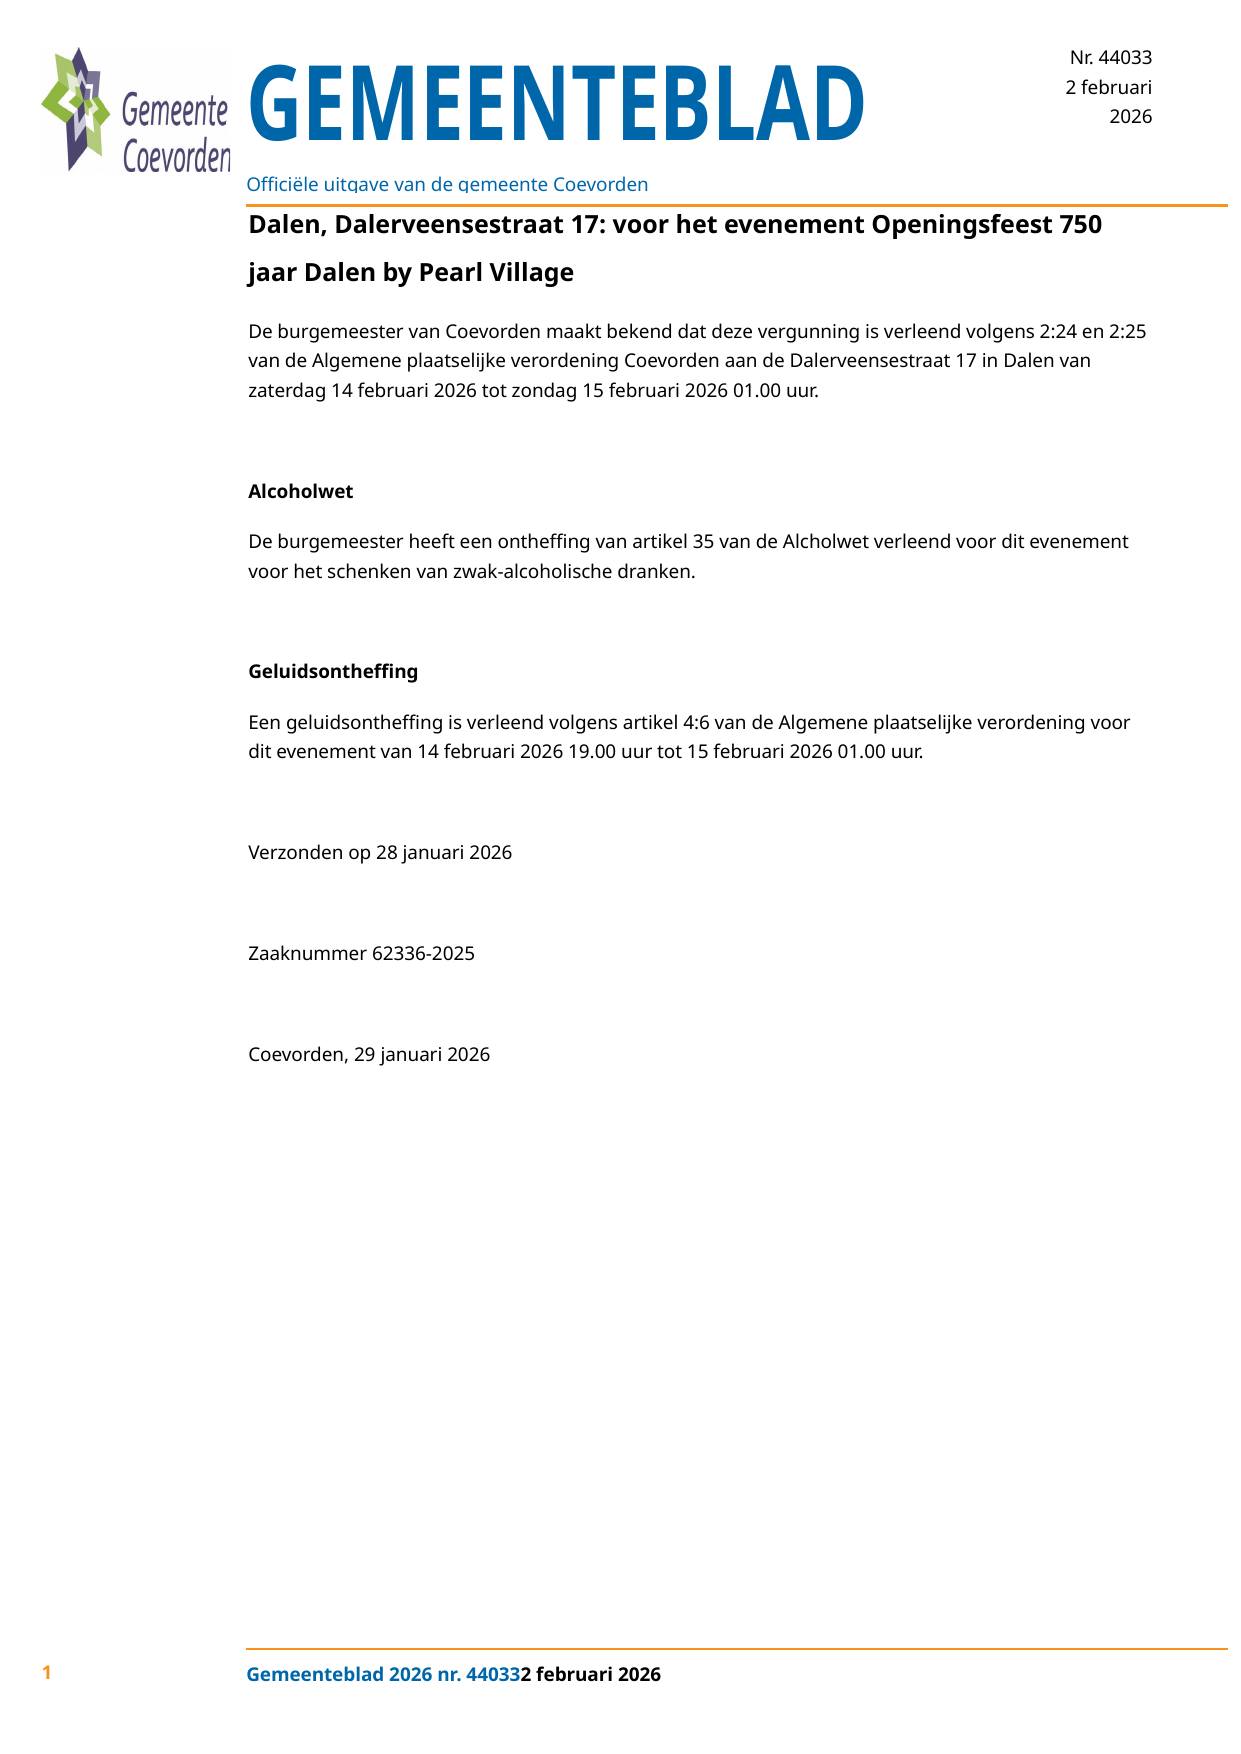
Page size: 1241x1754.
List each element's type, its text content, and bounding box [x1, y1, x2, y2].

text Een geluidsontheffing is verleend volgens artikel 4:6 van de Algemene plaatselijke verordening voor dit evenement van 14 februari 2026 19.00 uur tot 15 februari 2026 01.00 uur. [248, 709, 1152, 764]
text Geluidsontheffing [248, 659, 1152, 684]
picture [41, 47, 231, 172]
text Alcoholwet [248, 478, 1152, 504]
text Coevorden, 29 januari 2026 [248, 1041, 1152, 1067]
text De burgemeester heeft een ontheffing van artikel 35 van de Alcholwet verleend voor dit evenement voor het schenken van zwak-alcoholische dranken. [248, 528, 1152, 584]
text De burgemeester van Coevorden maakt bekend dat deze vergunning is verleend volgens 2:24 en 2:25 van de Algemene plaatselijke verordening Coevorden aan de Dalerveensestraat 17 in Dalen van zaterdag 14 februari 2026 tot zondag 15 februari 2026 01.00 uur. [248, 318, 1152, 403]
text Dalen, Dalerveensestraat 17: voor het evenement Openingsfeest 750 jaar Dalen by Pearl Village [248, 207, 1152, 288]
text Verzonden op 28 januari 2026 [248, 839, 1152, 865]
text Zaaknummer 62336-2025 [248, 940, 1152, 966]
